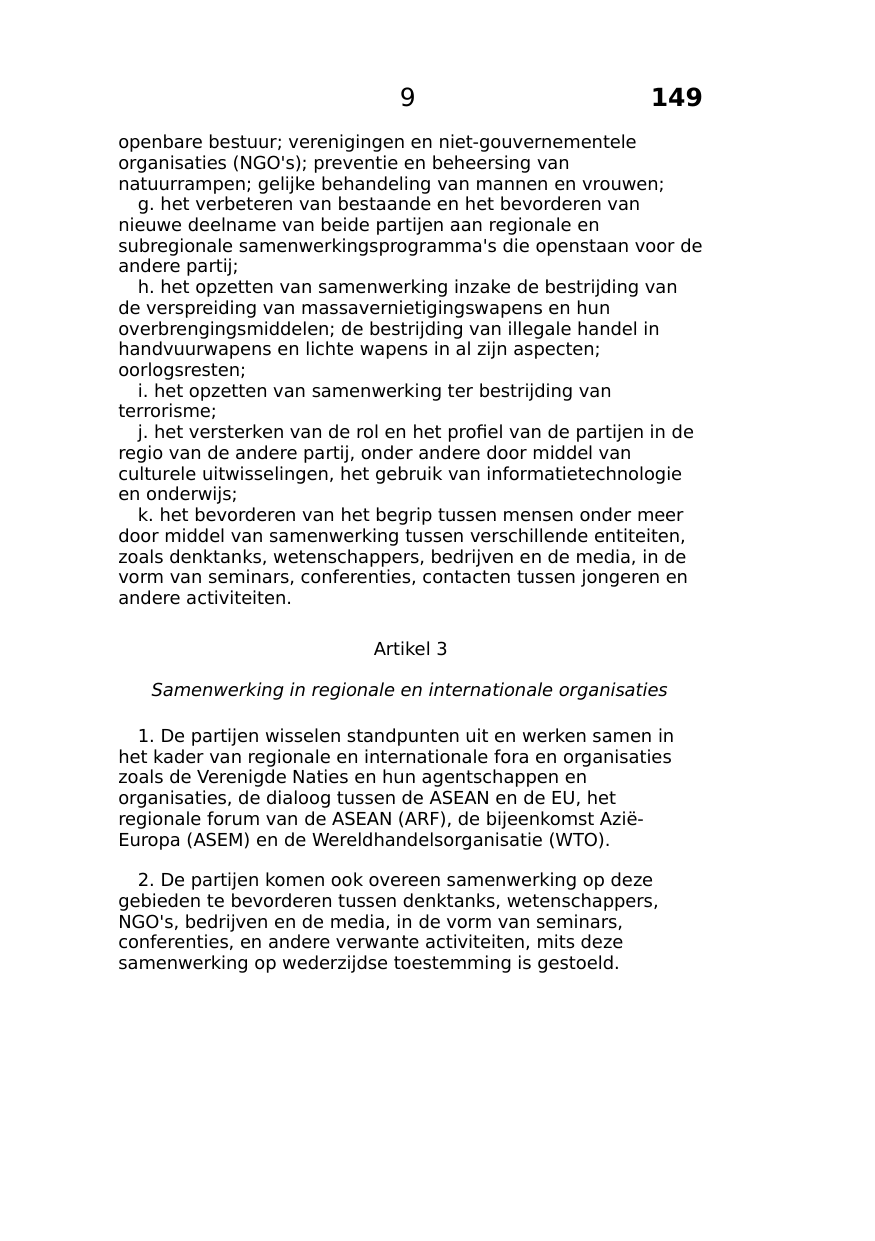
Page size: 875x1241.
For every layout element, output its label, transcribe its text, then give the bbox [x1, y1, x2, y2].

text j. het versterken van de rol en het profiel van de partijen in de regio van de andere partij, onder andere door middel van culturele uitwisselingen, het gebruik van informatietechnologie en onderwijs; [118, 422, 703, 505]
subtitle Artikel 3 Samenwerking in regionale en internationale organisaties [118, 639, 703, 701]
text openbare bestuur; verenigingen en niet-gouvernementele organisaties (NGO's); preventie en beheersing van natuurrampen; gelijke behandeling van mannen en vrouwen; [118, 132, 703, 194]
text 1. De partijen wisselen standpunten uit en werken samen in het kader van regionale en internationale fora en organisaties zoals de Verenigde Naties en hun agentschappen en organisaties, de dialoog tussen de ASEAN en de EU, het regionale forum van de ASEAN (ARF), de bijeenkomst Azië-Europa (ASEM) en de Wereldhandelsorganisatie (WTO). [118, 726, 703, 850]
text i. het opzetten van samenwerking ter bestrijding van terrorisme; [118, 381, 703, 422]
text 2. De partijen komen ook overeen samenwerking op deze gebieden te bevorderen tussen denktanks, wetenschappers, NGO's, bedrijven en de media, in de vorm van seminars, conferenties, en andere verwante activiteiten, mits deze samenwerking op wederzijdse toestemming is gestoeld. [118, 870, 703, 974]
text k. het bevorderen van het begrip tussen mensen onder meer door middel van samenwerking tussen verschillende entiteiten, zoals denktanks, wetenschappers, bedrijven en de media, in de vorm van seminars, conferenties, contacten tussen jongeren en andere activiteiten. [118, 505, 703, 609]
text h. het opzetten van samenwerking inzake de bestrijding van de verspreiding van massavernietigingswapens en hun overbrengingsmiddelen; de bestrijding van illegale handel in handvuurwapens en lichte wapens in al zijn aspecten; oorlogsresten; [118, 277, 703, 381]
text g. het verbeteren van bestaande en het bevorderen van nieuwe deelname van beide partijen aan regionale en subregionale samenwerkingsprogramma's die openstaan voor de andere partij; [118, 194, 703, 277]
